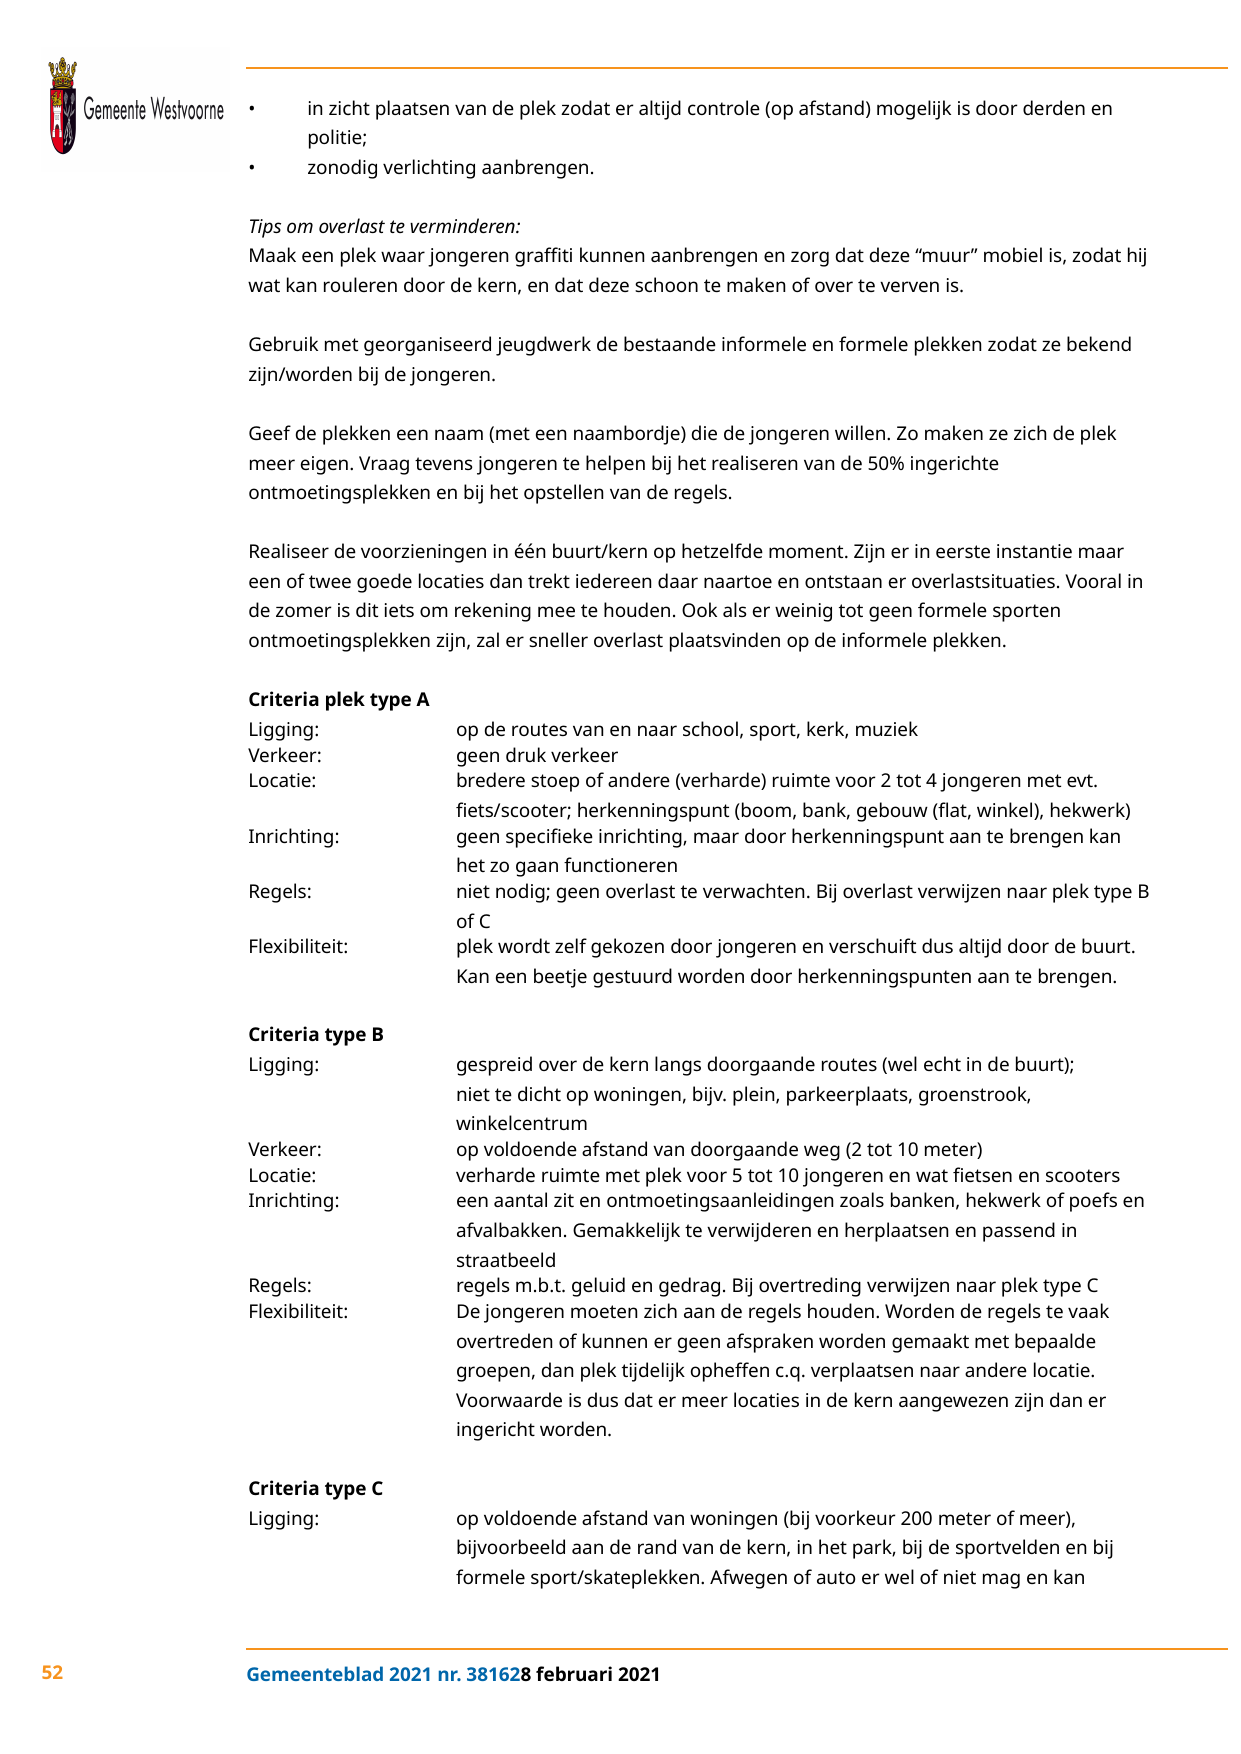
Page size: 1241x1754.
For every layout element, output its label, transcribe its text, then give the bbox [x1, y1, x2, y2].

table_cell verharde ruimte met plek voor 5 tot 10 jongeren en wat fietsen en scooters [456, 1162, 1152, 1188]
text Criteria plek type A [248, 686, 1152, 712]
table_header op de routes van en naar school, sport, kerk, muziek [456, 716, 1152, 742]
list zonodig verlichting aanbrengen. [248, 154, 1152, 180]
text Geef de plekken een naam (met een naambordje) die de jongeren willen. Zo maken ze zich de plek meer eigen. Vraag tevens jongeren te helpen bij het realiseren van de 50% ingerichte ontmoetingsplekken en bij het opstellen van de regels. [248, 420, 1152, 505]
table_cell Inrichting: [248, 1188, 456, 1273]
picture [41, 47, 231, 172]
table_header Ligging: [248, 716, 456, 742]
table_cell Locatie: [248, 1162, 456, 1188]
text Tips om overlast te verminderen: [248, 213, 1152, 239]
table_cell geen specifieke inrichting, maar door herkenningspunt aan te brengen kan het zo gaan functioneren [456, 823, 1152, 878]
table_cell Locatie: [248, 768, 456, 823]
table_header op voldoende afstand van woningen (bij voorkeur 200 meter of meer), bijvoorbeeld aan de rand van de kern, in het park, bij de sportvelden en bij formele sport/skateplekken. Afwegen of auto er wel of niet mag en kan [456, 1505, 1152, 1590]
table_cell Flexibiliteit: [248, 934, 456, 989]
table_cell niet nodig; geen overlast te verwachten. Bij overlast verwijzen naar plek type B of C [456, 878, 1152, 933]
text Realiseer de voorzieningen in één buurt/kern op hetzelfde moment. Zijn er in eerste instantie maar een of twee goede locaties dan trekt iedereen daar naartoe en ontstaan er overlastsituaties. Vooral in de zomer is dit iets om rekening mee te houden. Ook als er weinig tot geen formele sporten ontmoetingsplekken zijn, zal er sneller overlast plaatsvinden op de informele plekken. [248, 538, 1152, 653]
table_cell Regels: [248, 1273, 456, 1298]
table_header Ligging: [248, 1505, 456, 1590]
table_cell op voldoende afstand van doorgaande weg (2 tot 10 meter) [456, 1136, 1152, 1162]
table_cell Inrichting: [248, 823, 456, 878]
table_header gespreid over de kern langs doorgaande routes (wel echt in de buurt); niet te dicht op woningen, bijv. plein, parkeerplaats, groenstrook, winkelcentrum [456, 1051, 1152, 1136]
table_cell Verkeer: [248, 742, 456, 768]
table_cell Flexibiliteit: [248, 1298, 456, 1442]
table_cell De jongeren moeten zich aan de regels houden. Worden de regels te vaak overtreden of kunnen er geen afspraken worden gemaakt met bepaalde groepen, dan plek tijdelijk opheffen c.q. verplaatsen naar andere locatie. Voorwaarde is dus dat er meer locaties in de kern aangewezen zijn dan er ingericht worden. [456, 1298, 1152, 1442]
table_cell bredere stoep of andere (verharde) ruimte voor 2 tot 4 jongeren met evt. fiets/scooter; herkenningspunt (boom, bank, gebouw (flat, winkel), hekwerk) [456, 768, 1152, 823]
list in zicht plaatsen van de plek zodat er altijd controle (op afstand) mogelijk is door derden en politie; [248, 95, 1152, 150]
table_cell regels m.b.t. geluid en gedrag. Bij overtreding verwijzen naar plek type C [456, 1273, 1152, 1298]
table_cell geen druk verkeer [456, 742, 1152, 768]
text Maak een plek waar jongeren graffiti kunnen aanbrengen en zorg dat deze “muur” mobiel is, zodat hij wat kan rouleren door de kern, en dat deze schoon te maken of over te verven is. [248, 243, 1152, 298]
table_header Ligging: [248, 1051, 456, 1136]
table_cell Verkeer: [248, 1136, 456, 1162]
table_cell plek wordt zelf gekozen door jongeren en verschuift dus altijd door de buurt. Kan een beetje gestuurd worden door herkenningspunten aan te brengen. [456, 934, 1152, 989]
text Criteria type C [248, 1475, 1152, 1501]
table_cell een aantal zit en ontmoetingsaanleidingen zoals banken, hekwerk of poefs en afvalbakken. Gemakkelijk te verwijderen en herplaatsen en passend in straatbeeld [456, 1188, 1152, 1273]
text Criteria type B [248, 1022, 1152, 1047]
text Gebruik met georganiseerd jeugdwerk de bestaande informele en formele plekken zodat ze bekend zijn/worden bij de jongeren. [248, 331, 1152, 387]
table_cell Regels: [248, 878, 456, 933]
